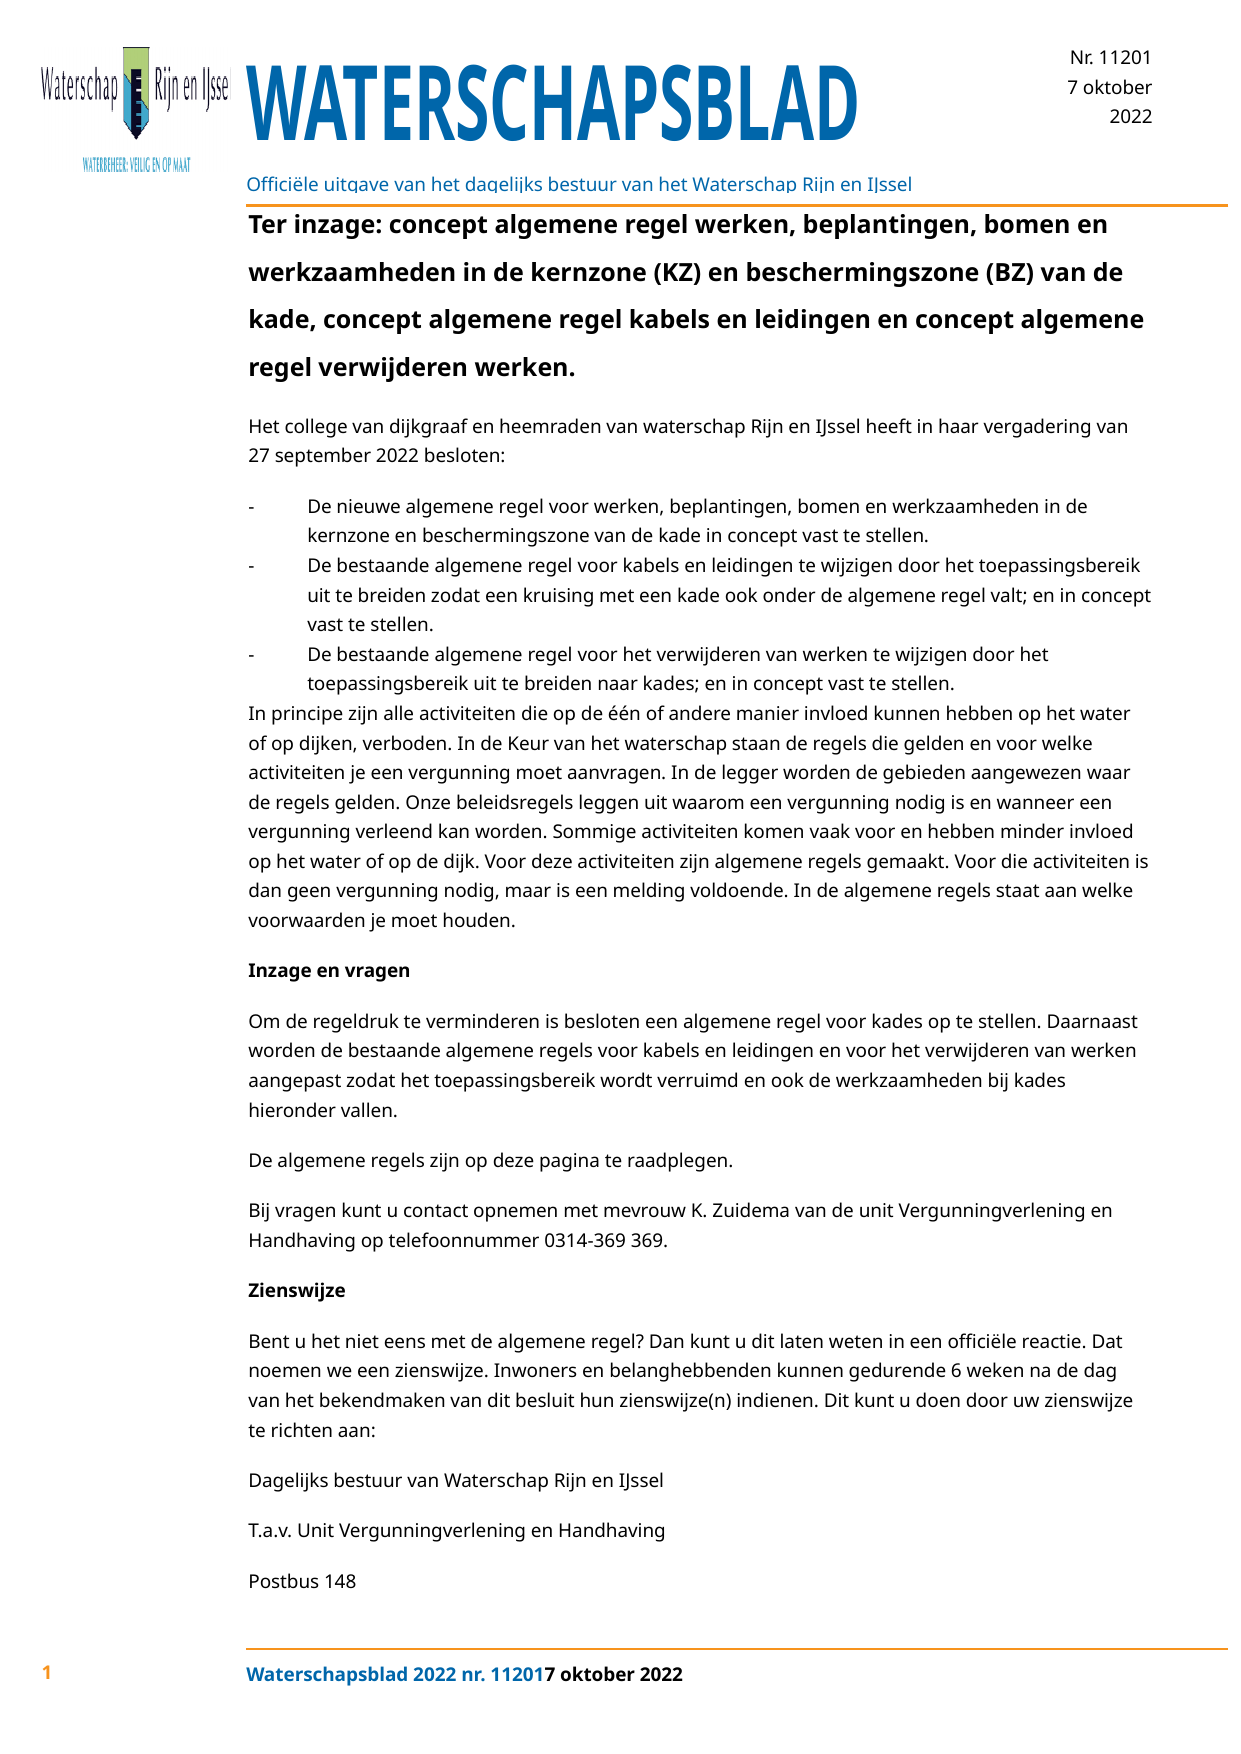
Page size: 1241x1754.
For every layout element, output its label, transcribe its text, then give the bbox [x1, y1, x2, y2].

text Om de regeldruk te verminderen is besloten een algemene regel voor kades op te stellen. Daarnaast worden de bestaande algemene regels voor kabels en leidingen en voor het verwijderen van werken aangepast zodat het toepassingsbereik wordt verruimd en ook de werkzaamheden bij kades hieronder vallen. [248, 1008, 1152, 1123]
text Zienswijze [248, 1278, 1152, 1303]
text Het college van dijkgraaf en heemraden van waterschap Rijn en IJssel heeft in haar vergadering van 27 september 2022 besloten: [248, 413, 1152, 468]
picture [41, 47, 231, 172]
text T.a.v. Unit Vergunningverlening en Handhaving [248, 1518, 1152, 1543]
text De algemene regels zijn op deze pagina te raadplegen. [248, 1147, 1152, 1173]
text Inzage en vragen [248, 958, 1152, 983]
text Postbus 148 [248, 1568, 1152, 1594]
list De bestaande algemene regel voor kabels en leidingen te wijzigen door het toepassingsbereik uit te breiden zodat een kruising met een kade ook onder de algemene regel valt; en in concept vast te stellen. [248, 552, 1152, 637]
list De bestaande algemene regel voor het verwijderen van werken te wijzigen door het toepassingsbereik uit te breiden naar kades; en in concept vast te stellen. [248, 641, 1152, 696]
text Bij vragen kunt u contact opnemen met mevrouw K. Zuidema van de unit Vergunningverlening en Handhaving op telefoonnummer 0314-369 369. [248, 1198, 1152, 1253]
text Bent u het niet eens met de algemene regel? Dan kunt u dit laten weten in een officiële reactie. Dat noemen we een zienswijze. Inwoners en belanghebbenden kunnen gedurende 6 weken na de dag van het bekendmaken van dit besluit hun zienswijze(n) indienen. Dit kunt u doen door uw zienswijze te richten aan: [248, 1328, 1152, 1443]
text Dagelijks bestuur van Waterschap Rijn en IJssel [248, 1467, 1152, 1493]
list De nieuwe algemene regel voor werken, beplantingen, bomen en werkzaamheden in de kernzone en beschermingszone van de kade in concept vast te stellen. [248, 493, 1152, 548]
text Ter inzage: concept algemene regel werken, beplantingen, bomen en werkzaamheden in de kernzone (KZ) en beschermingszone (BZ) van de kade, concept algemene regel kabels en leidingen en concept algemene regel verwijderen werken. [248, 207, 1152, 384]
text In principe zijn alle activiteiten die op de één of andere manier invloed kunnen hebben op het water of op dijken, verboden. In de Keur van het waterschap staan de regels die gelden en voor welke activiteiten je een vergunning moet aanvragen. In de legger worden de gebieden aangewezen waar de regels gelden. Onze beleidsregels leggen uit waarom een vergunning nodig is en wanneer een vergunning verleend kan worden. Sommige activiteiten komen vaak voor en hebben minder invloed op het water of op de dijk. Voor deze activiteiten zijn algemene regels gemaakt. Voor die activiteiten is dan geen vergunning nodig, maar is een melding voldoende. In de algemene regels staat aan welke voorwaarden je moet houden. [248, 700, 1152, 933]
